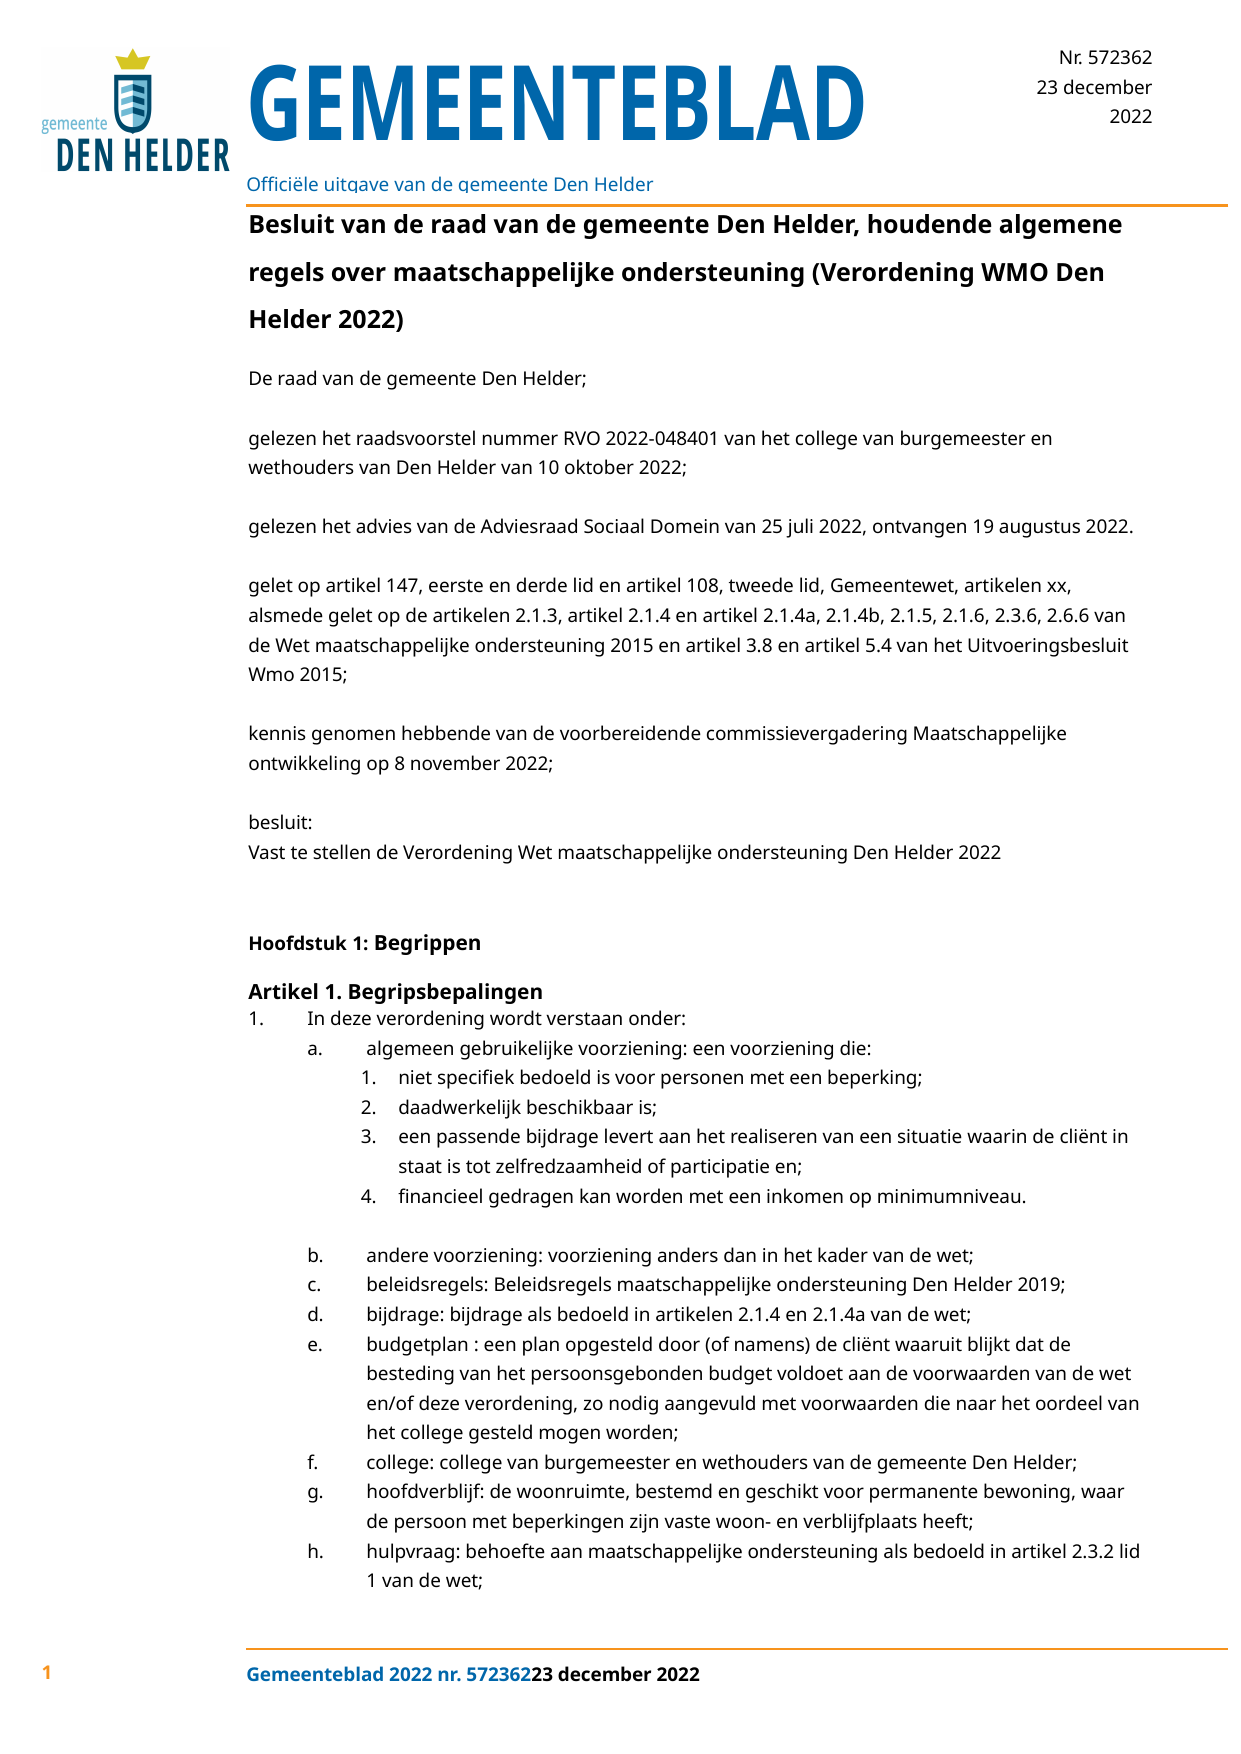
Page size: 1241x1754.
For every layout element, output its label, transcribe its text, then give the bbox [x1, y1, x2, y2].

list daadwerkelijk beschikbaar is; [361, 1094, 1152, 1120]
text Artikel 1. Begripsbepalingen [248, 977, 1152, 1005]
list hoofdverblijf: de woonruimte, bestemd en geschikt voor permanente bewoning, waar de persoon met beperkingen zijn vaste woon- en verblijfplaats heeft; [307, 1479, 1152, 1534]
list college: college van burgemeester en wethouders van de gemeente Den Helder; [307, 1449, 1152, 1475]
list andere voorziening: voorziening anders dan in het kader van de wet; [307, 1242, 1152, 1268]
picture [100, 154, 106, 172]
picture [41, 47, 231, 172]
text gelet op artikel 147, eerste en derde lid en artikel 108, tweede lid, Gemeentewet, artikelen xx, alsmede gelet op de artikelen 2.1.3, artikel 2.1.4 en artikel 2.1.4a, 2.1.4b, 2.1.5, 2.1.6, 2.3.6, 2.6.6 van de Wet maatschappelijke ondersteuning 2015 en artikel 3.8 en artikel 5.4 van het Uitvoeringsbesluit Wmo 2015; [248, 573, 1152, 687]
list hulpvraag: behoefte aan maatschappelijke ondersteuning als bedoeld in artikel 2.3.2 lid 1 van de wet; [307, 1538, 1152, 1593]
picture [220, 160, 224, 172]
text besluit: [248, 809, 1152, 835]
picture [130, 157, 135, 172]
text gelezen het advies van de Adviesraad Sociaal Domein van 25 juli 2022, ontvangen 19 augustus 2022. [248, 513, 1152, 539]
picture [63, 144, 68, 165]
text kennis genomen hebbende van de voorbereidende commissievergadering Maatschappelijke ontwikkeling op 8 november 2022; [248, 721, 1152, 776]
list niet specifiek bedoeld is voor personen met een beperking; [361, 1064, 1152, 1090]
text Besluit van de raad van de gemeente Den Helder, houdende algemene regels over maatschappelijke ondersteuning (Verordening WMO Den Helder 2022) [248, 207, 1152, 336]
list budgetplan : een plan opgesteld door (of namens) de cliënt waaruit blijkt dat de besteding van het persoonsgebonden budget voldoet aan de voorwaarden van de wet en/of deze verordening, zo nodig aangevuld met voorwaarden die naar het oordeel van het college gesteld mogen worden; [307, 1331, 1152, 1445]
list financieel gedragen kan worden met een inkomen op minimumniveau. [361, 1183, 1152, 1208]
list een passende bijdrage levert aan het realiseren van een situatie waarin de cliënt in staat is tot zelfredzaamheid of participatie en; [361, 1124, 1152, 1179]
text gelezen het raadsvoorstel nummer RVO 2022-048401 van het college van burgemeester en wethouders van Den Helder van 10 oktober 2022; [248, 425, 1152, 480]
text De raad van de gemeente Den Helder; [248, 366, 1152, 391]
picture [182, 144, 187, 165]
list beleidsregels: Beleidsregels maatschappelijke ondersteuning Den Helder 2019; [307, 1272, 1152, 1297]
list In deze verordening wordt verstaan onder: [248, 1005, 1152, 1031]
text Vast te stellen de Verordening Wet maatschappelijke ondersteuning Den Helder 2022 [248, 839, 1152, 864]
list algemeen gebruikelijke voorziening: een voorziening die: [307, 1035, 1152, 1061]
text Hoofdstuk 1: Begrippen [248, 928, 1152, 956]
list bijdrage: bijdrage als bedoeld in artikelen 2.1.4 en 2.1.4a van de wet; [307, 1301, 1152, 1327]
